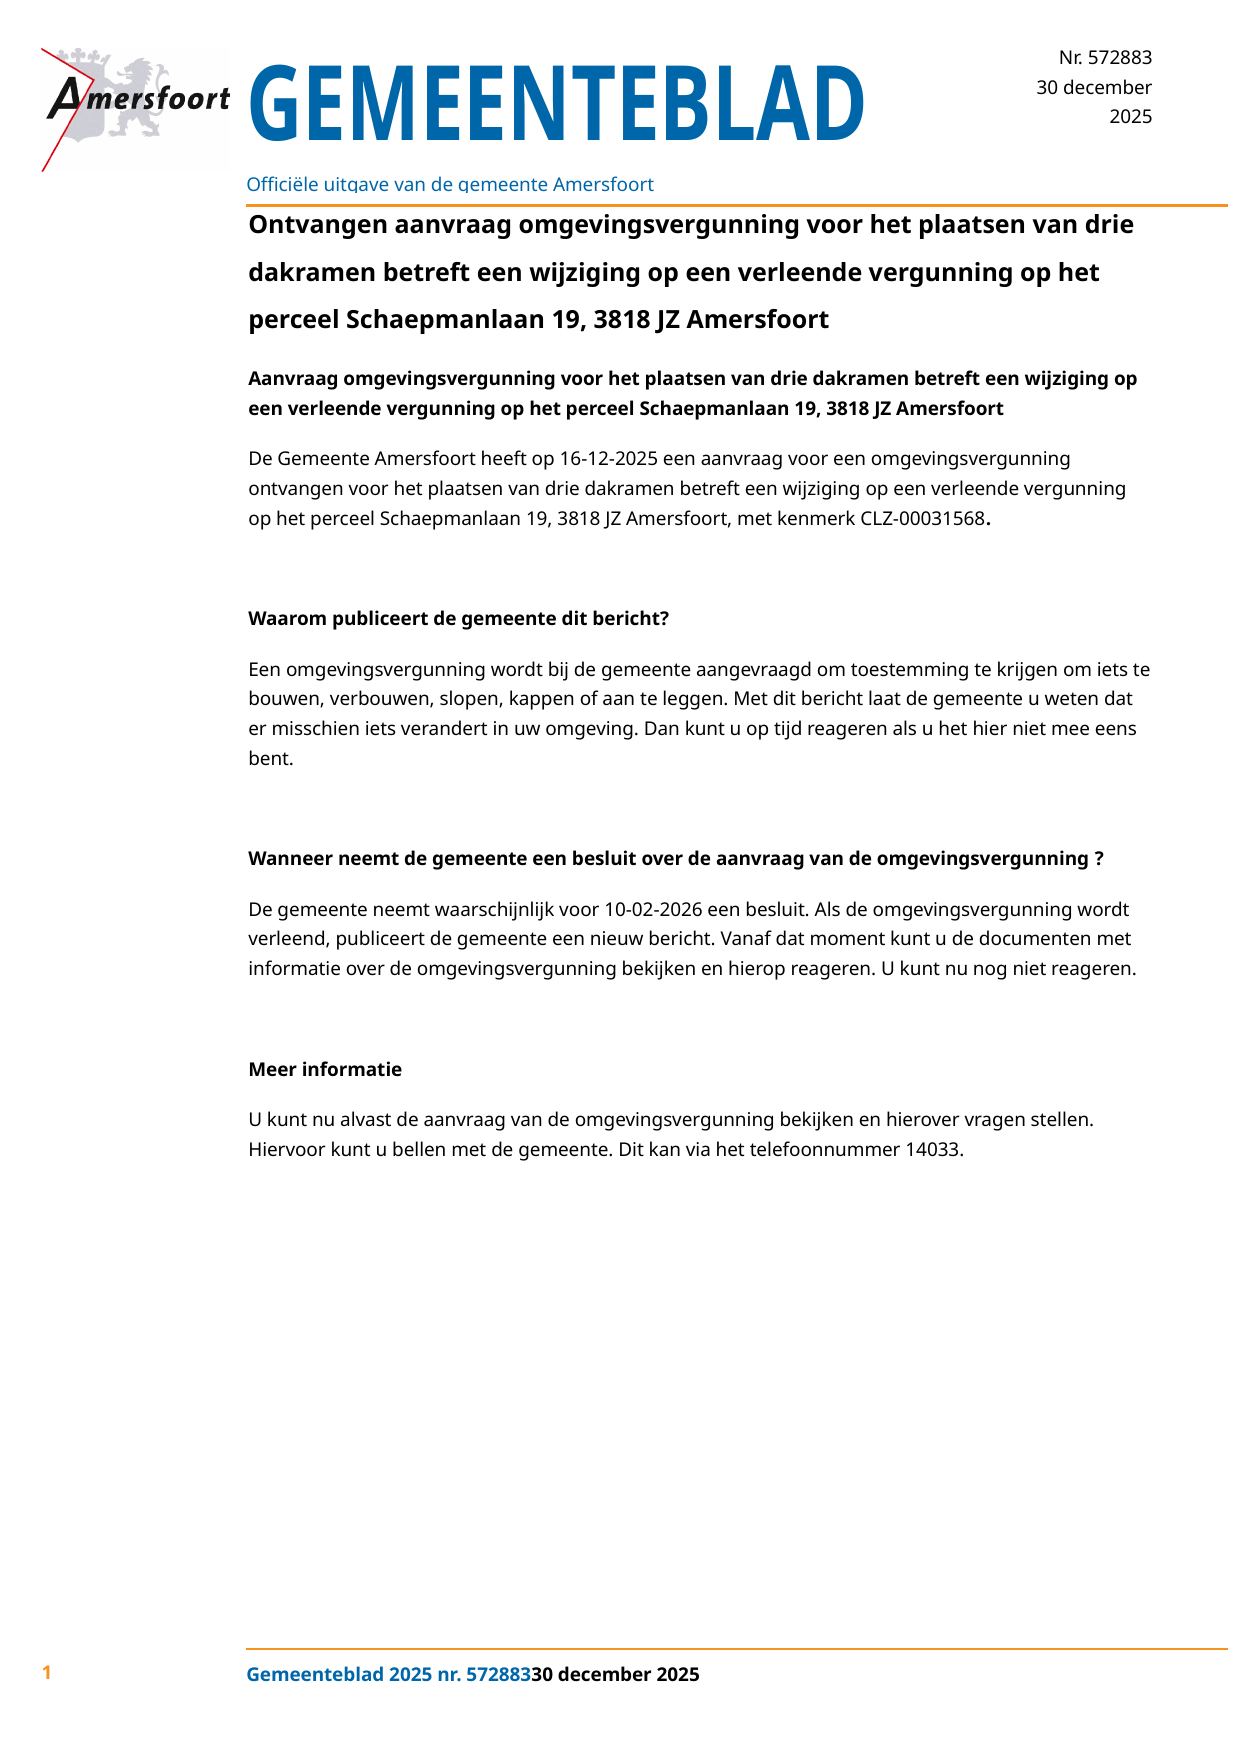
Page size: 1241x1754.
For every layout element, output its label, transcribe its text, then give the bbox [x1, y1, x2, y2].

text De Gemeente Amersfoort heeft op 16-12-2025 een aanvraag voor een omgevingsvergunning ontvangen voor het plaatsen van drie dakramen betreft een wijziging op een verleende vergunning op het perceel Schaepmanlaan 19, 3818 JZ Amersfoort, met kenmerk CLZ-00031568. [248, 446, 1152, 530]
text Wanneer neemt de gemeente een besluit over de aanvraag van de omgevingsvergunning ? [248, 846, 1152, 871]
text Een omgevingsvergunning wordt bij de gemeente aangevraagd om toestemming te krijgen om iets te bouwen, verbouwen, slopen, kappen of aan te leggen. Met dit bericht laat de gemeente u weten dat er misschien iets verandert in uw omgeving. Dan kunt u op tijd reageren als u het hier niet mee eens bent. [248, 656, 1152, 770]
text U kunt nu alvast de aanvraag van de omgevingsvergunning bekijken en hierover vragen stellen. Hiervoor kunt u bellen met de gemeente. Dit kan via het telefoonnummer 14033. [248, 1106, 1152, 1162]
text De gemeente neemt waarschijnlijk voor 10-02-2026 een besluit. Als de omgevingsvergunning wordt verleend, publiceert de gemeente een nieuw bericht. Vanaf dat moment kunt u de documenten met informatie over de omgevingsvergunning bekijken en hierop reageren. U kunt nu nog niet reageren. [248, 896, 1152, 981]
text Ontvangen aanvraag omgevingsvergunning voor het plaatsen van drie dakramen betreft een wijziging op een verleende vergunning op het perceel Schaepmanlaan 19, 3818 JZ Amersfoort [248, 207, 1152, 336]
text Waarom publiceert de gemeente dit bericht? [248, 606, 1152, 631]
picture [41, 47, 231, 172]
text Meer informatie [248, 1056, 1152, 1082]
text Aanvraag omgevingsvergunning voor het plaatsen van drie dakramen betreft een wijziging op een verleende vergunning op het perceel Schaepmanlaan 19, 3818 JZ Amersfoort [248, 366, 1152, 421]
